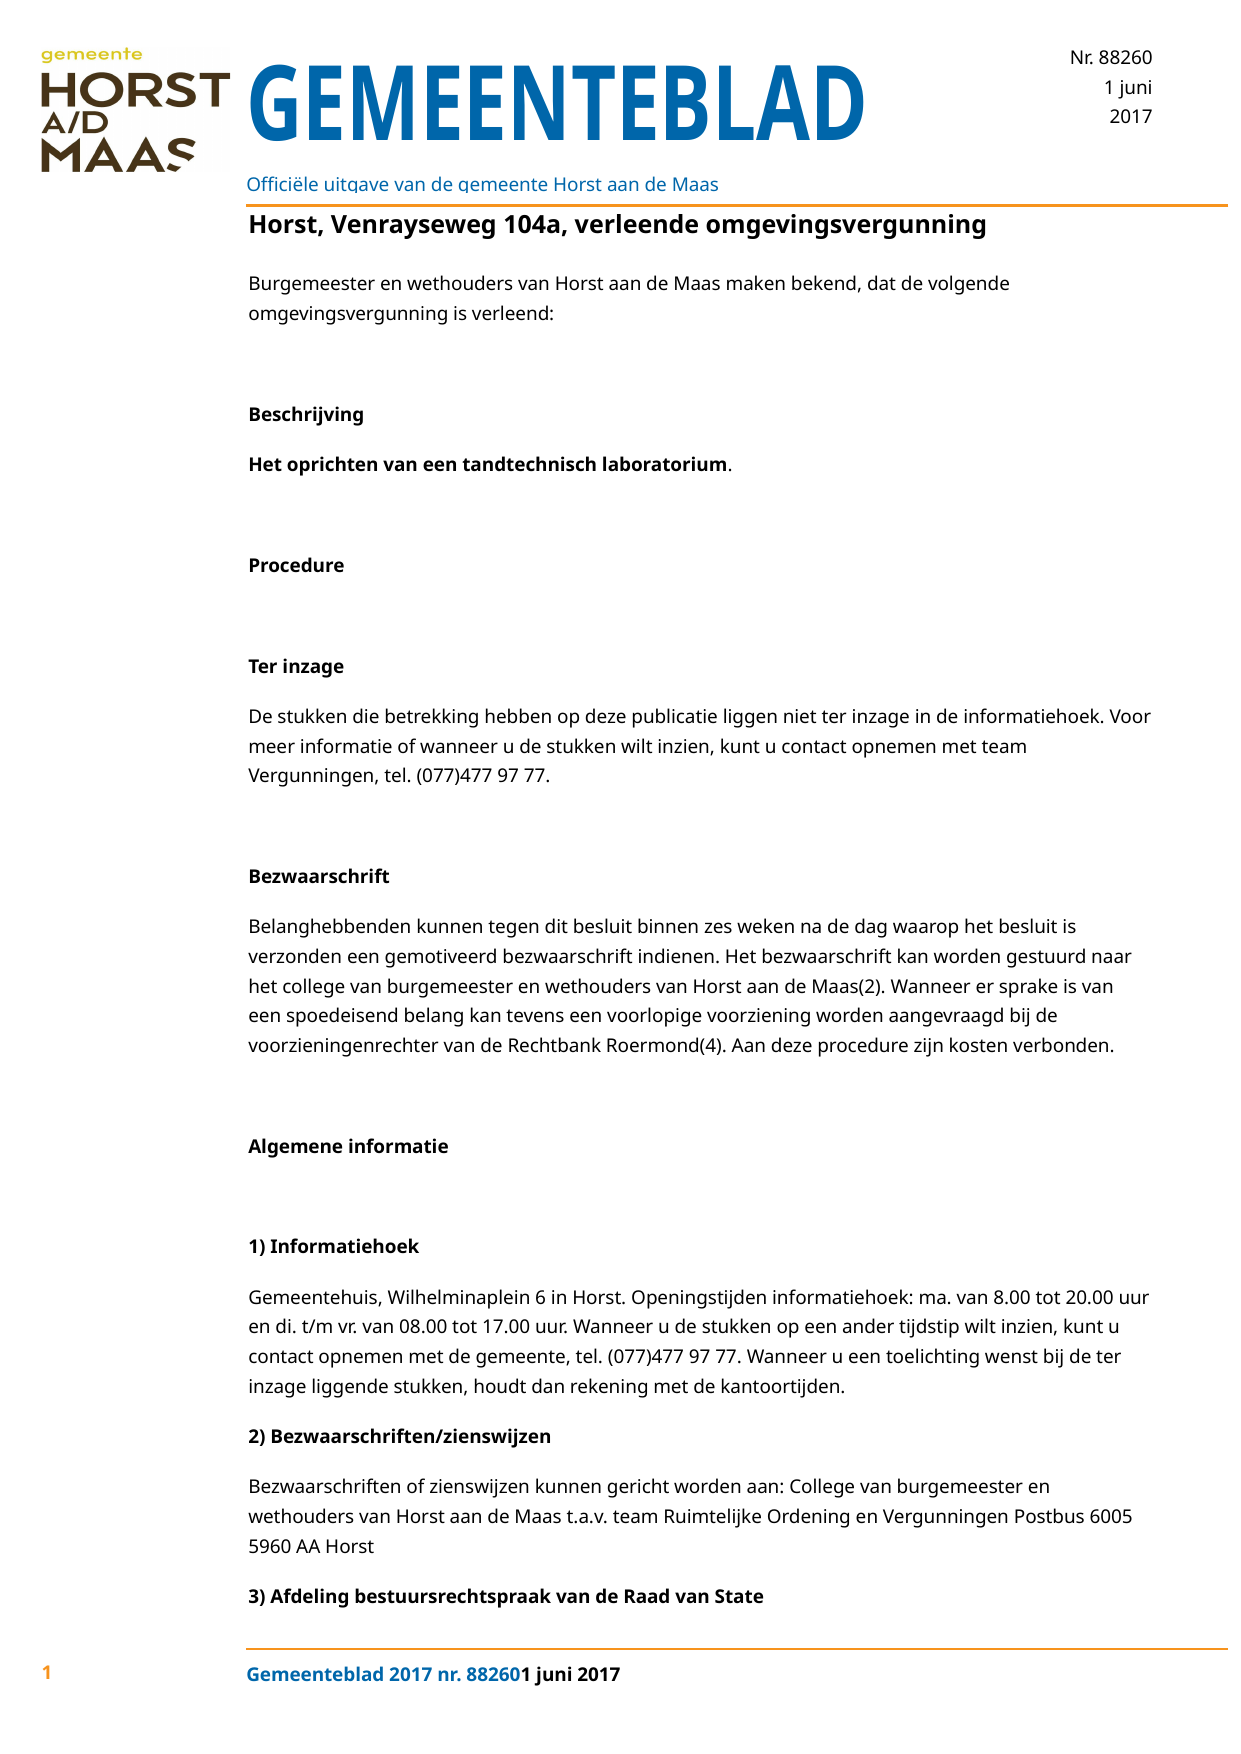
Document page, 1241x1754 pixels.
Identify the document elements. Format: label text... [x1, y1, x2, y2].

text Bezwaarschriften of zienswijzen kunnen gericht worden aan: College van burgemeester en wethouders van Horst aan de Maas t.a.v. team Ruimtelijke Ordening en Vergunningen Postbus 6005 5960 AA Horst [248, 1474, 1152, 1558]
text Procedure [248, 552, 1152, 578]
text Ter inzage [248, 653, 1152, 678]
text 1) Informatiehoek [248, 1234, 1152, 1259]
text Algemene informatie [248, 1133, 1152, 1158]
text 2) Bezwaarschriften/zienswijzen [248, 1423, 1152, 1449]
text Beschrijving [248, 401, 1152, 426]
text Bezwaarschrift [248, 863, 1152, 889]
text Gemeentehuis, Wilhelminaplein 6 in Horst. Openingstijden informatiehoek: ma. van 8.00 tot 20.00 uur en di. t/m vr. van 08.00 tot 17.00 uur. Wanneer u de stukken op een ander tijdstip wilt inzien, kunt u contact opnemen met de gemeente, tel. (077)477 97 77. Wanneer u een toelichting wenst bij de ter inzage liggende stukken, houdt dan rekening met de kantoortijden. [248, 1284, 1152, 1398]
text De stukken die betrekking hebben op deze publicatie liggen niet ter inzage in de informatiehoek. Voor meer informatie of wanneer u de stukken wilt inzien, kunt u contact opnemen met team Vergunningen, tel. (077)477 97 77. [248, 703, 1152, 788]
text Horst, Venrayseweg 104a, verleende omgevingsvergunning [248, 207, 1152, 241]
picture [41, 47, 231, 172]
text Belanghebbenden kunnen tegen dit besluit binnen zes weken na de dag waarop het besluit is verzonden een gemotiveerd bezwaarschrift indienen. Het bezwaarschrift kan worden gestuurd naar het college van burgemeester en wethouders van Horst aan de Maas(2). Wanneer er sprake is van een spoedeisend belang kan tevens een voorlopige voorziening worden aangevraagd bij de voorzieningenrechter van de Rechtbank Roermond(4). Aan deze procedure zijn kosten verbonden. [248, 914, 1152, 1058]
text Burgemeester en wethouders van Horst aan de Maas maken bekend, dat de volgende omgevingsvergunning is verleend: [248, 270, 1152, 326]
text 3) Afdeling bestuursrechtspraak van de Raad van State [248, 1583, 1152, 1609]
text Het oprichten van een tandtechnisch laboratorium. [248, 451, 1152, 477]
